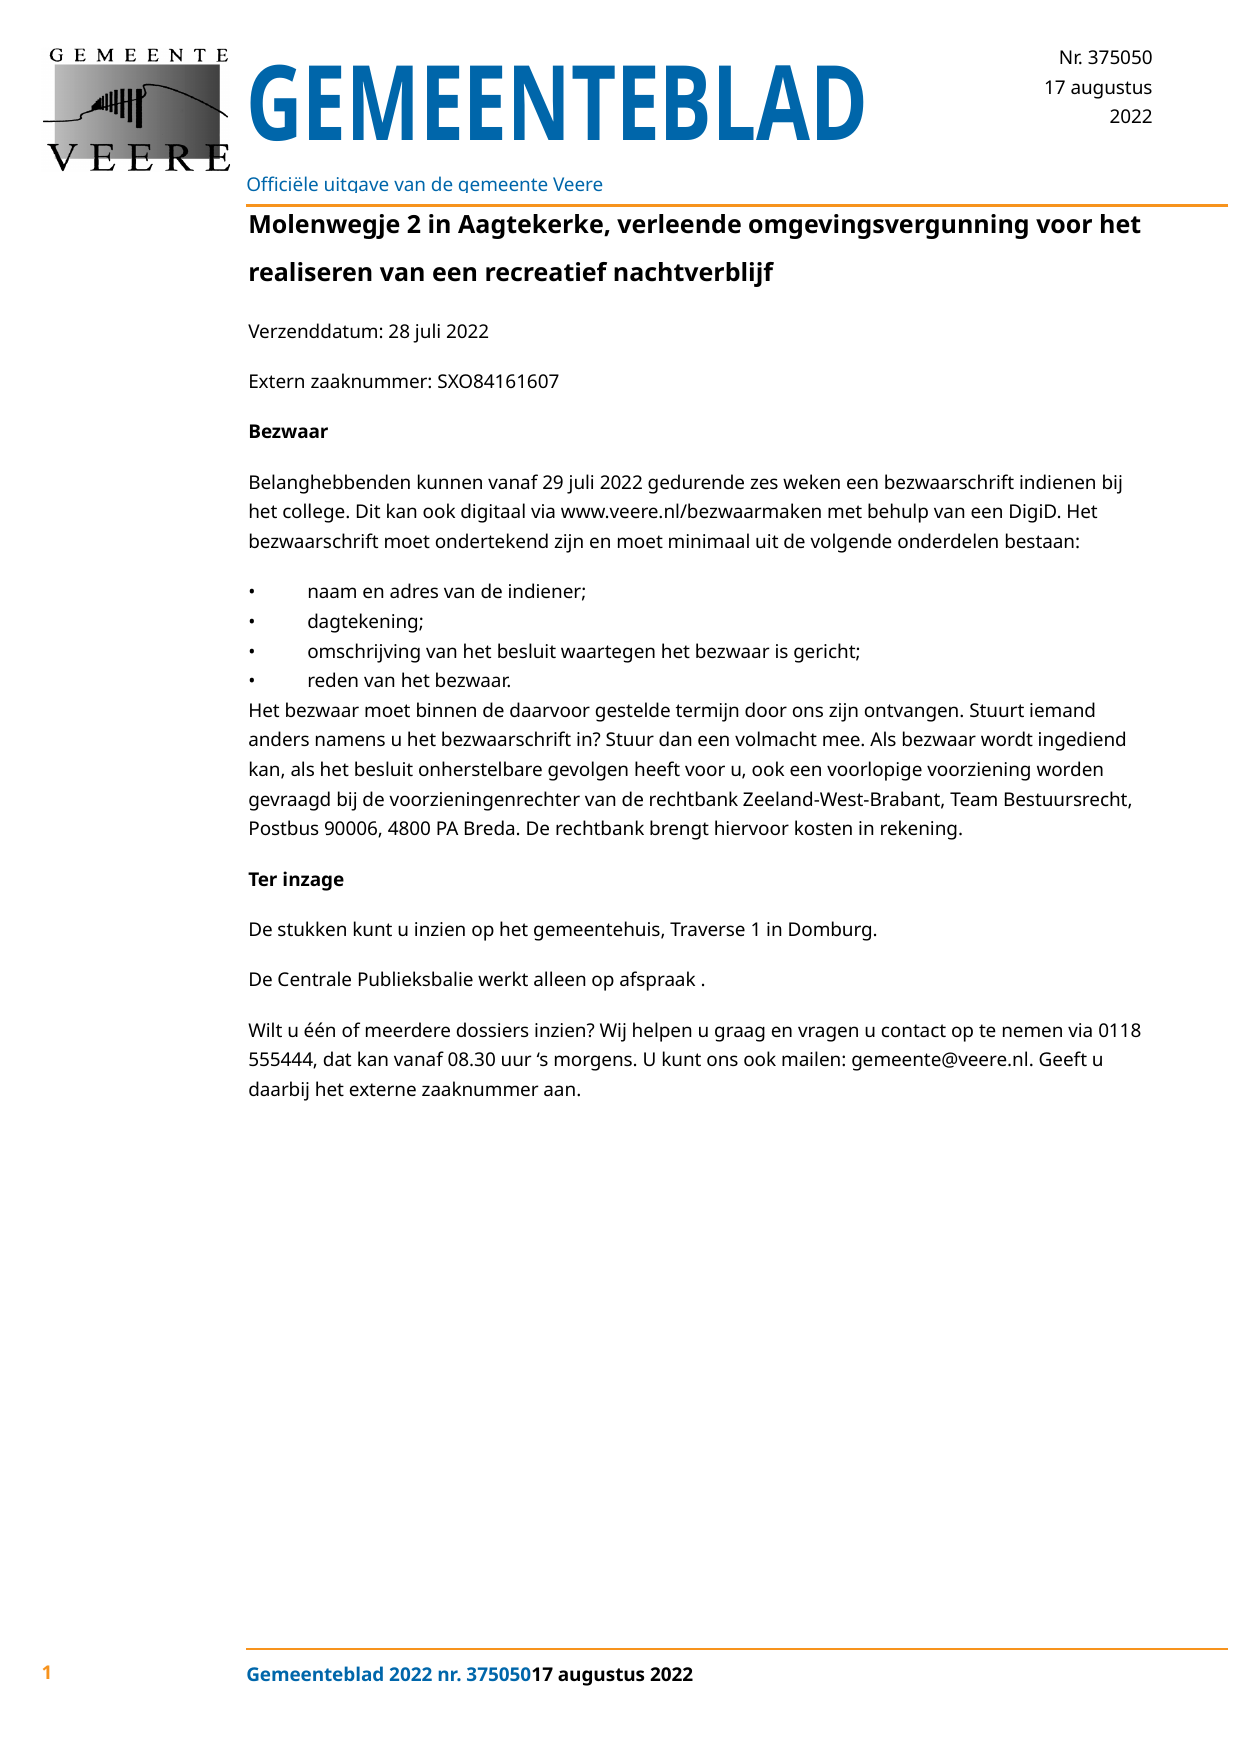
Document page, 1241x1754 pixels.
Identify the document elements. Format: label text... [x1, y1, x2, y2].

text Verzenddatum: 28 juli 2022 [248, 318, 1152, 344]
text Extern zaaknummer: SXO84161607 [248, 368, 1152, 394]
list dagtekening; [248, 608, 1152, 634]
text Ter inzage [248, 866, 1152, 892]
text Het bezwaar moet binnen de daarvoor gestelde termijn door ons zijn ontvangen. Stuurt iemand anders namens u het bezwaarschrift in? Stuur dan een volmacht mee. Als bezwaar wordt ingediend kan, als het besluit onherstelbare gevolgen heeft voor u, ook een voorlopige voorziening worden gevraagd bij de voorzieningenrechter van de rechtbank Zeeland-West-Brabant, Team Bestuursrecht, Postbus 90006, 4800 PA Breda. De rechtbank brengt hiervoor kosten in rekening. [248, 697, 1152, 841]
text De Centrale Publieksbalie werkt alleen op afspraak . [248, 967, 1152, 992]
text De stukken kunt u inzien op het gemeentehuis, Traverse 1 in Domburg. [248, 916, 1152, 942]
list omschrijving van het besluit waartegen het bezwaar is gericht; [248, 638, 1152, 664]
picture [41, 47, 231, 172]
text Belanghebbenden kunnen vanaf 29 juli 2022 gedurende zes weken een bezwaarschrift indienen bij het college. Dit kan ook digitaal via www.veere.nl/bezwaarmaken met behulp van een DigiD. Het bezwaarschrift moet ondertekend zijn en moet minimaal uit de volgende onderdelen bestaan: [248, 469, 1152, 554]
text Molenwegje 2 in Aagtekerke, verleende omgevingsvergunning voor het realiseren van een recreatief nachtverblijf [248, 207, 1152, 288]
text Bezwaar [248, 419, 1152, 444]
list naam en adres van de indiener; [248, 579, 1152, 604]
text Wilt u één of meerdere dossiers inzien? Wij helpen u graag en vragen u contact op te nemen via 0118 555444, dat kan vanaf 08.30 uur ‘s morgens. U kunt ons ook mailen: gemeente@veere.nl. Geeft u daarbij het externe zaaknummer aan. [248, 1017, 1152, 1102]
list reden van het bezwaar. [248, 667, 1152, 693]
